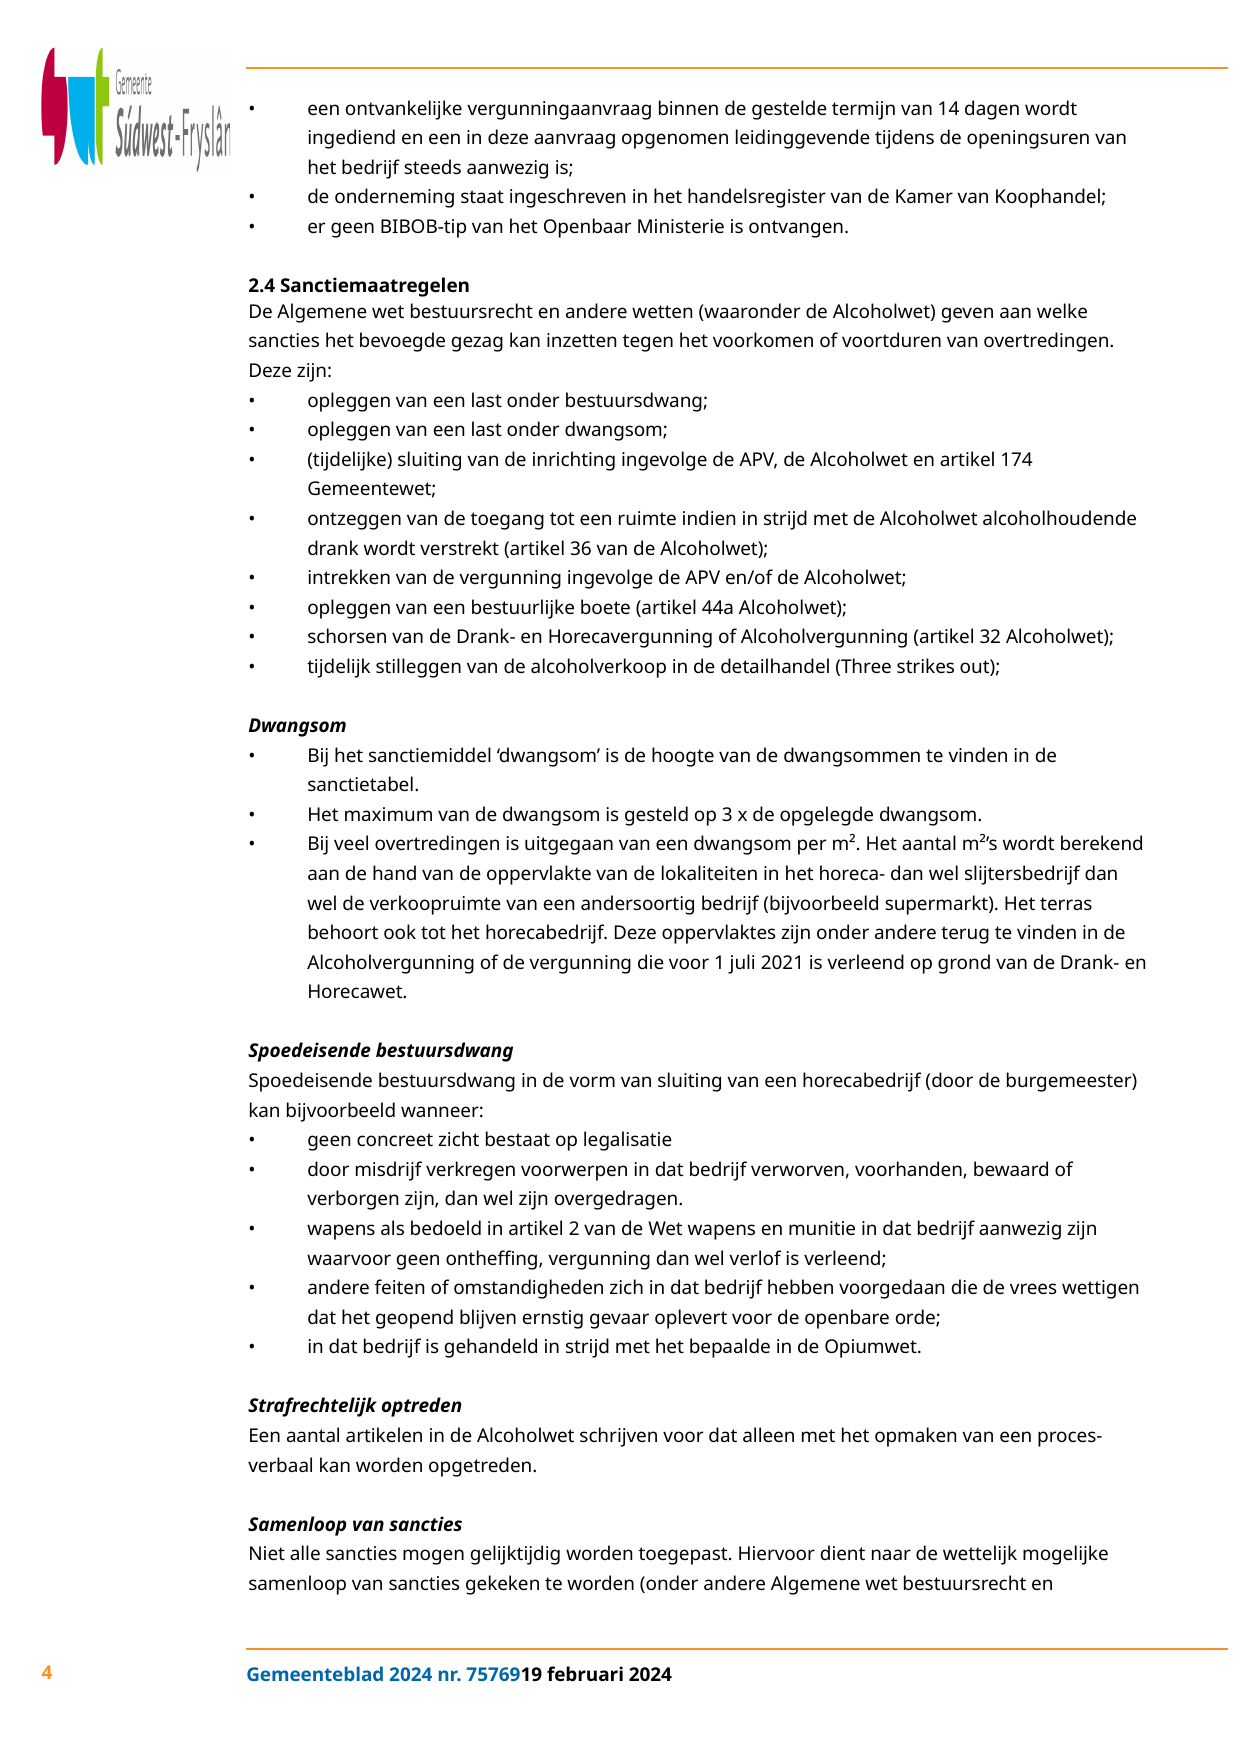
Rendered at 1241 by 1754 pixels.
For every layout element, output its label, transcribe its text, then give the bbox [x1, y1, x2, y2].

text Strafrechtelijk optreden [248, 1393, 1152, 1418]
text Spoedeisende bestuursdwang [248, 1038, 1152, 1063]
list Het maximum van de dwangsom is gesteld op 3 x de opgelegde dwangsom. [248, 801, 1152, 827]
list de onderneming staat ingeschreven in het handelsregister van de Kamer van Koophandel; [248, 183, 1152, 209]
list er geen BIBOB-tip van het Openbaar Ministerie is ontvangen. [248, 213, 1152, 239]
text Niet alle sancties mogen gelijktijdig worden toegepast. Hiervoor dient naar de wettelijk mogelijke samenloop van sancties gekeken te worden (onder andere Algemene wet bestuursrecht en [248, 1541, 1152, 1596]
list opleggen van een bestuurlijke boete (artikel 44a Alcoholwet); [248, 594, 1152, 619]
text De Algemene wet bestuursrecht en andere wetten (waaronder de Alcoholwet) geven aan welke sancties het bevoegde gezag kan inzetten tegen het voorkomen of voortduren van overtredingen. [248, 298, 1152, 353]
list (tijdelijke) sluiting van de inrichting ingevolge de APV, de Alcoholwet en artikel 174 Gemeentewet; [248, 446, 1152, 501]
list een ontvankelijke vergunningaanvraag binnen de gestelde termijn van 14 dagen wordt ingediend en een in deze aanvraag opgenomen leidinggevende tijdens de openingsuren van het bedrijf steeds aanwezig is; [248, 95, 1152, 180]
list Bij het sanctiemiddel ‘dwangsom’ is de hoogte van de dwangsommen te vinden in de sanctietabel. [248, 742, 1152, 797]
list opleggen van een last onder bestuursdwang; [248, 387, 1152, 412]
list schorsen van de Drank- en Horecavergunning of Alcoholvergunning (artikel 32 Alcoholwet); [248, 623, 1152, 649]
list andere feiten of omstandigheden zich in dat bedrijf hebben voorgedaan die de vrees wettigen dat het geopend blijven ernstig gevaar oplevert voor de openbare orde; [248, 1274, 1152, 1329]
list tijdelijk stilleggen van de alcoholverkoop in de detailhandel (Three strikes out); [248, 653, 1152, 679]
list geen concreet zicht bestaat op legalisatie [248, 1126, 1152, 1152]
text Deze zijn: [248, 357, 1152, 383]
picture [41, 47, 231, 172]
text Een aantal artikelen in de Alcoholwet schrijven voor dat alleen met het opmaken van een proces-verbaal kan worden opgetreden. [248, 1422, 1152, 1477]
list wapens als bedoeld in artikel 2 van de Wet wapens en munitie in dat bedrijf aanwezig zijn waarvoor geen ontheffing, vergunning dan wel verlof is verleend; [248, 1215, 1152, 1270]
text Dwangsom [248, 712, 1152, 738]
text Samenloop van sancties [248, 1511, 1152, 1537]
list intrekken van de vergunning ingevolge de APV en/of de Alcoholwet; [248, 564, 1152, 590]
list opleggen van een last onder dwangsom; [248, 416, 1152, 442]
text Spoedeisende bestuursdwang in de vorm van sluiting van een horecabedrijf (door de burgemeester) kan bijvoorbeeld wanneer: [248, 1067, 1152, 1122]
list in dat bedrijf is gehandeld in strijd met het bepaalde in de Opiumwet. [248, 1333, 1152, 1359]
list Bij veel overtredingen is uitgegaan van een dwangsom per m². Het aantal m²’s wordt berekend aan de hand van de oppervlakte van de lokaliteiten in het horeca- dan wel slijtersbedrijf dan wel de verkoopruimte van een andersoortig bedrijf (bijvoorbeeld supermarkt). Het terras behoort ook tot het horecabedrijf. Deze oppervlaktes zijn onder andere terug te vinden in de Alcoholvergunning of de vergunning die voor 1 juli 2021 is verleend op grond van de Drank- en Horecawet. [248, 831, 1152, 1004]
list ontzeggen van de toegang tot een ruimte indien in strijd met de Alcoholwet alcoholhoudende drank wordt verstrekt (artikel 36 van de Alcoholwet); [248, 505, 1152, 560]
text 2.4 Sanctiemaatregelen [248, 272, 1152, 298]
list door misdrijf verkregen voorwerpen in dat bedrijf verworven, voorhanden, bewaard of verborgen zijn, dan wel zijn overgedragen. [248, 1156, 1152, 1211]
